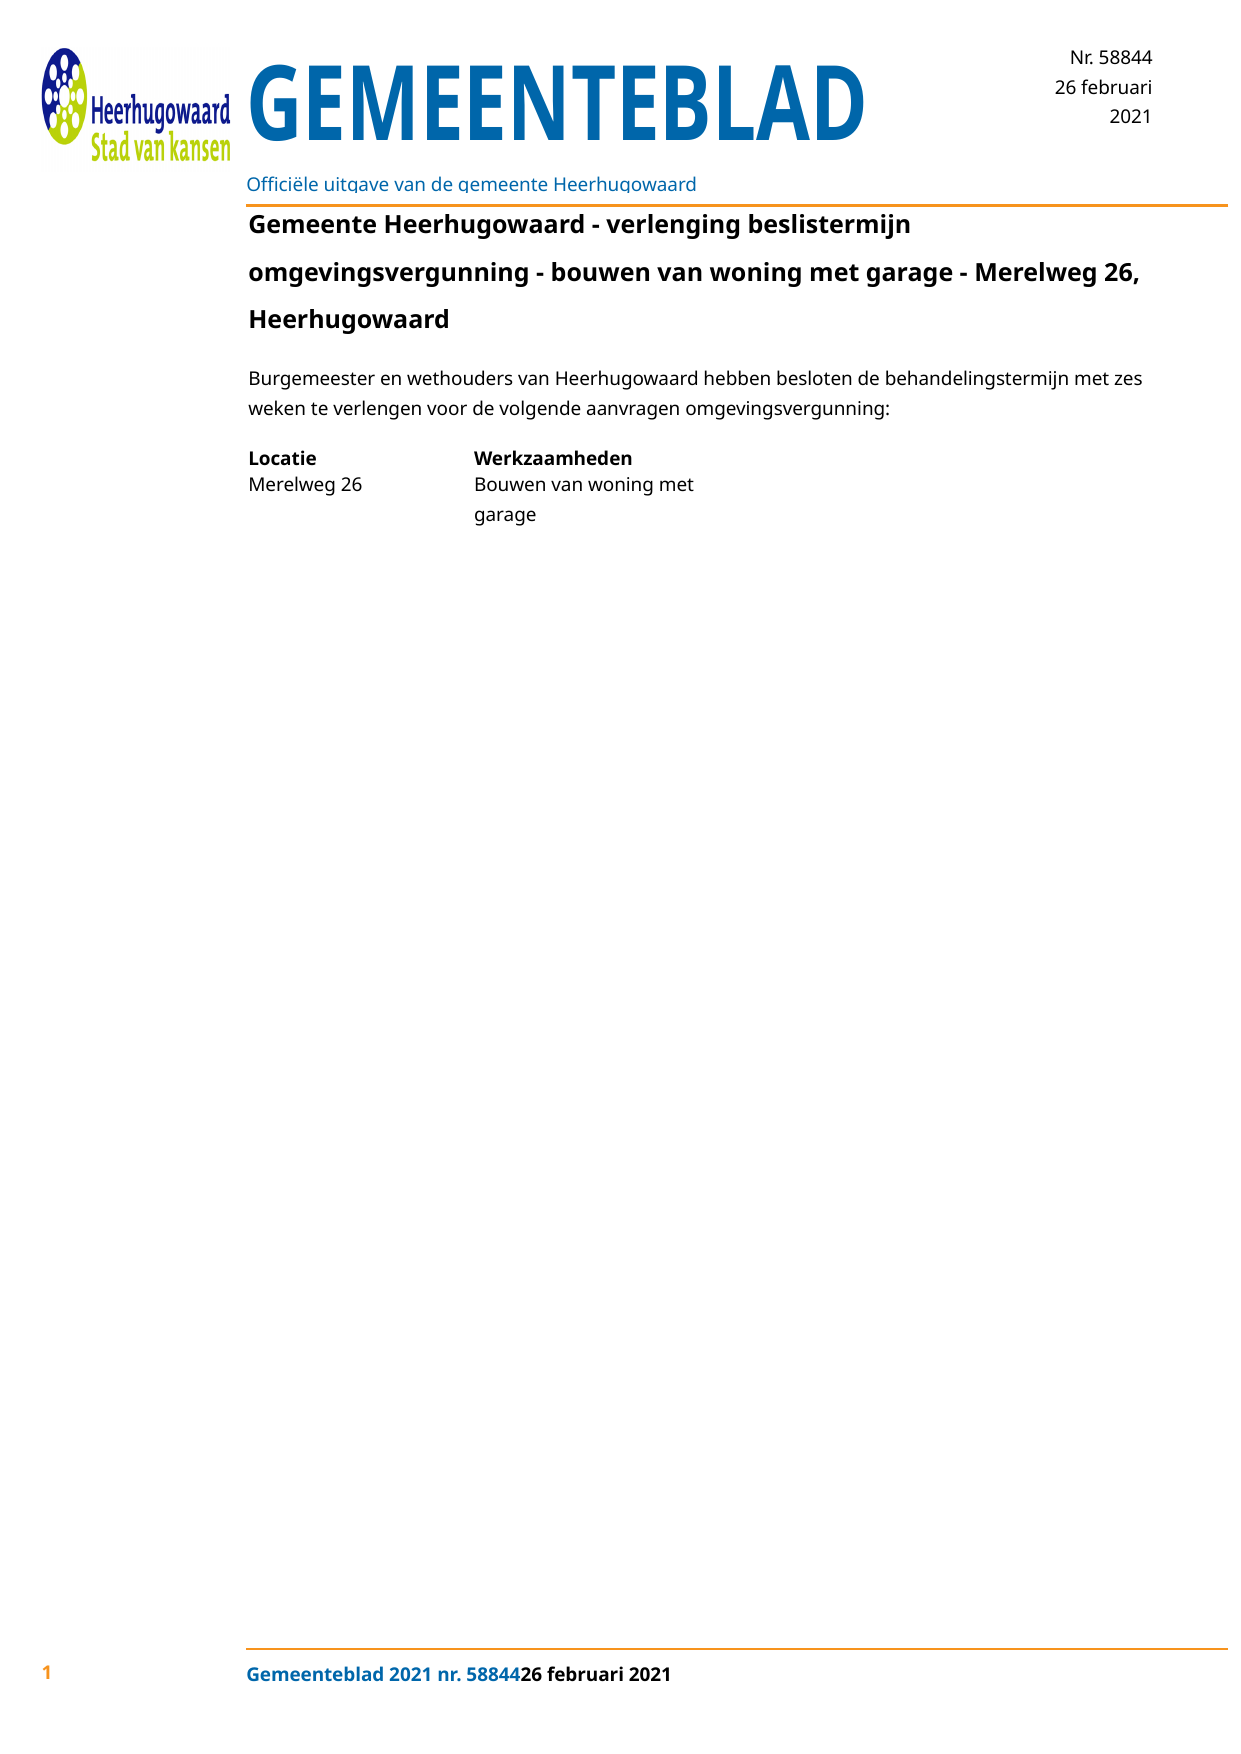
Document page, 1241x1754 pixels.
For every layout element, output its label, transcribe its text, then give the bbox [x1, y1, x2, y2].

table_cell Merelweg 26 [248, 471, 474, 556]
table_header Werkzaamheden [474, 446, 700, 471]
table_header Locatie [248, 446, 474, 471]
text Gemeente Heerhugowaard - verlenging beslistermijn omgevingsvergunning - bouwen van woning met garage - Merelweg 26, Heerhugowaard [248, 207, 1152, 336]
table_cell Bouwen van woning met garage [474, 471, 700, 556]
picture [41, 47, 231, 172]
text Burgemeester en wethouders van Heerhugowaard hebben besloten de behandelingstermijn met zes weken te verlengen voor de volgende aanvragen omgevingsvergunning: [248, 366, 1152, 421]
